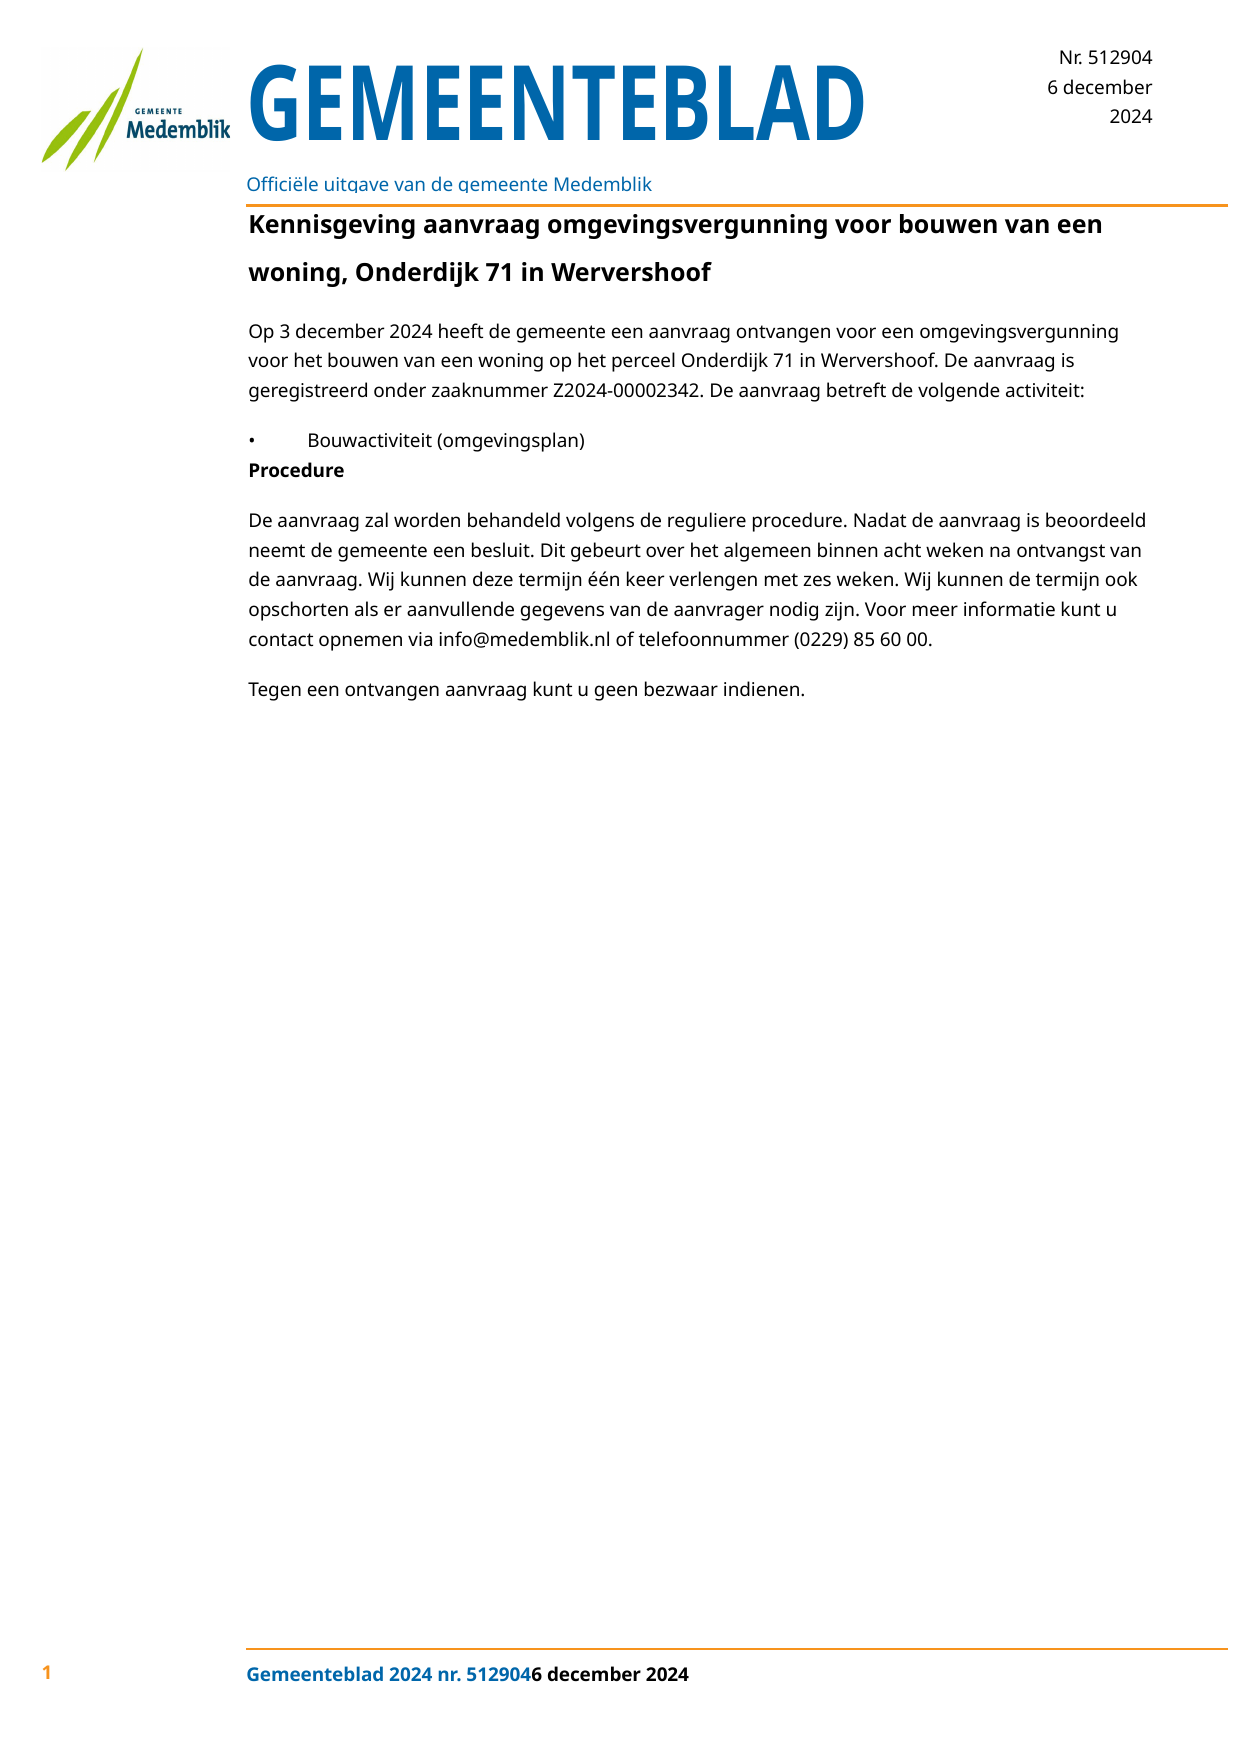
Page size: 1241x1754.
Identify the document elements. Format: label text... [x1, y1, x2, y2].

text Procedure [248, 457, 1152, 483]
text Kennisgeving aanvraag omgevingsvergunning voor bouwen van een woning, Onderdijk 71 in Wervershoof [248, 207, 1152, 288]
picture [41, 47, 231, 172]
text Tegen een ontvangen aanvraag kunt u geen bezwaar indienen. [248, 676, 1152, 702]
list Bouwactiviteit (omgevingsplan) [248, 427, 1152, 453]
text Op 3 december 2024 heeft de gemeente een aanvraag ontvangen voor een omgevingsvergunning voor het bouwen van een woning op het perceel Onderdijk 71 in Wervershoof. De aanvraag is geregistreerd onder zaaknummer Z2024-00002342. De aanvraag betreft de volgende activiteit: [248, 318, 1152, 403]
text De aanvraag zal worden behandeld volgens de reguliere procedure. Nadat de aanvraag is beoordeeld neemt de gemeente een besluit. Dit gebeurt over het algemeen binnen acht weken na ontvangst van de aanvraag. Wij kunnen deze termijn één keer verlengen met zes weken. Wij kunnen de termijn ook opschorten als er aanvullende gegevens van de aanvrager nodig zijn. Voor meer informatie kunt u contact opnemen via info@medemblik.nl of telefoonnummer (0229) 85 60 00. [248, 507, 1152, 652]
